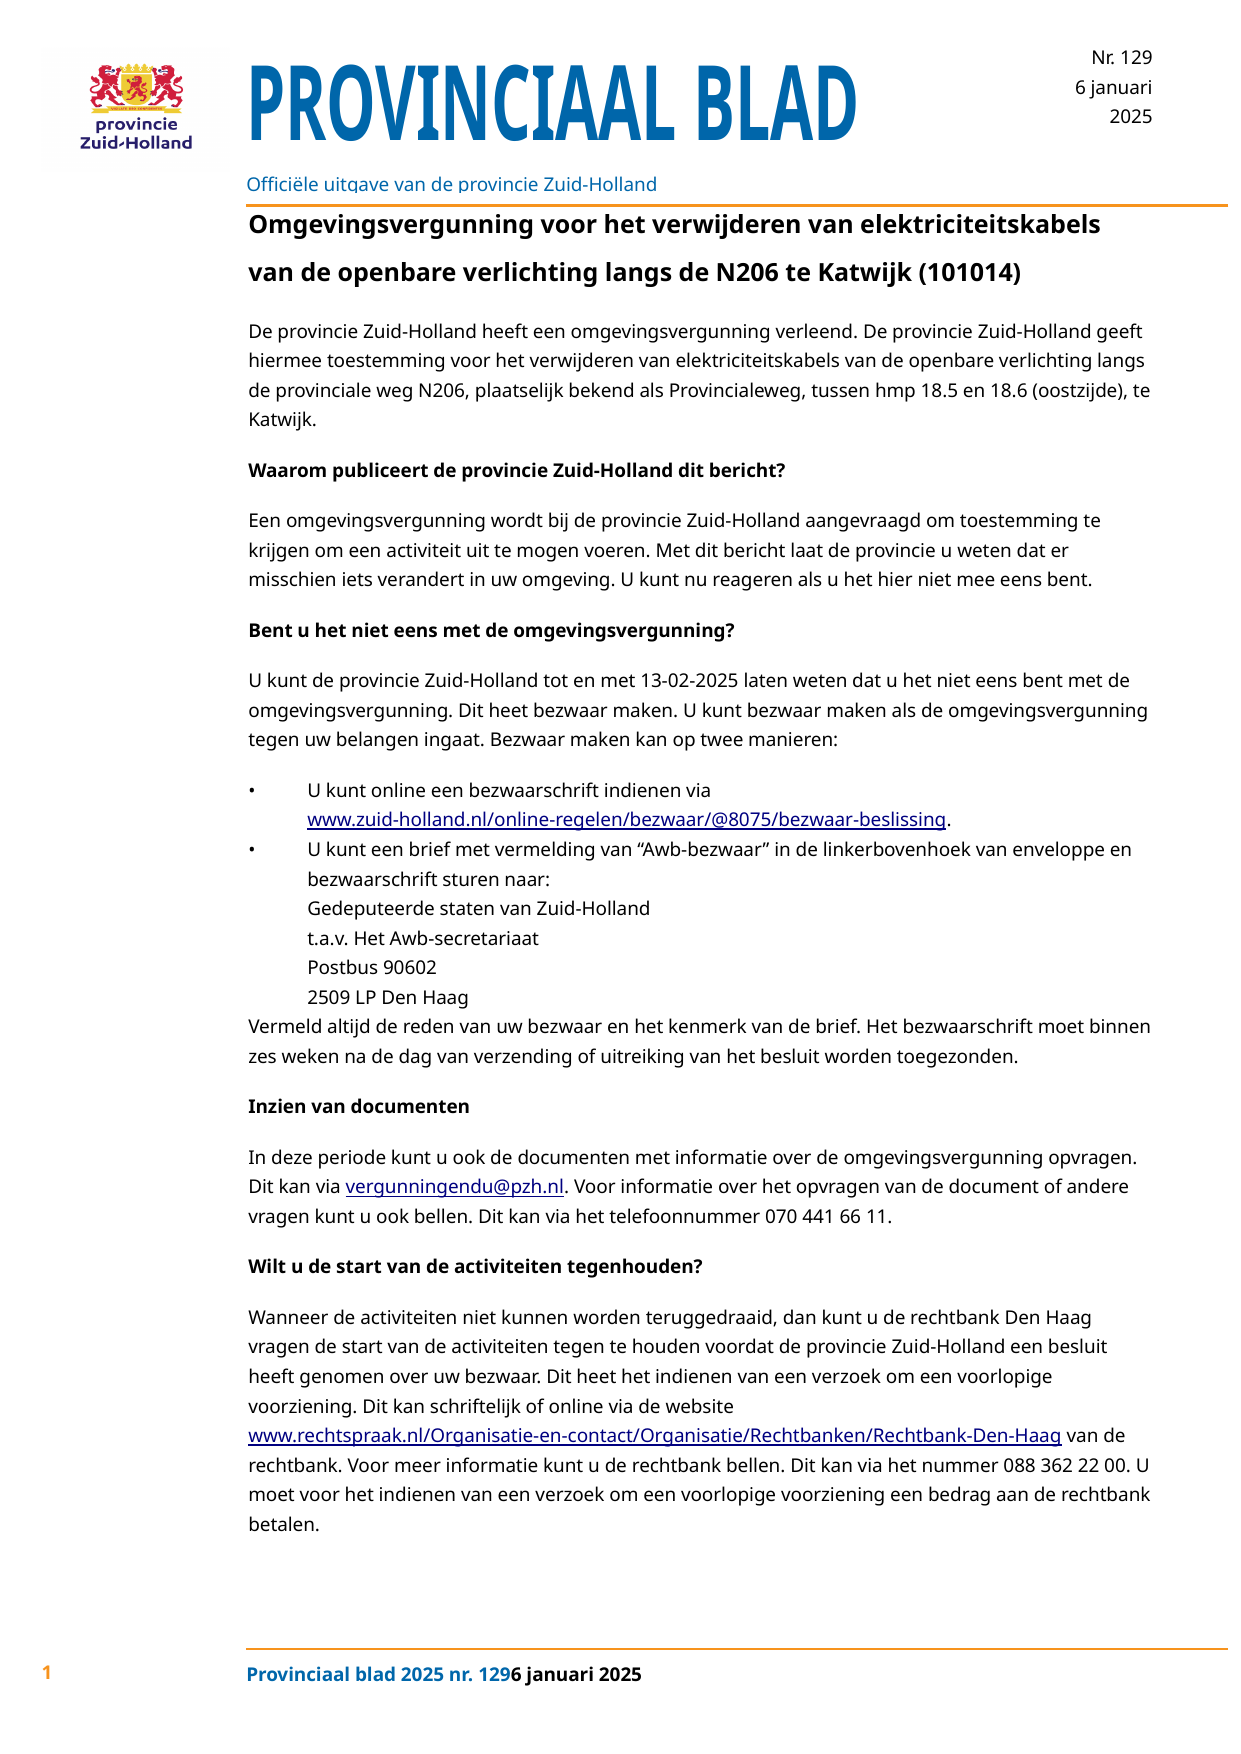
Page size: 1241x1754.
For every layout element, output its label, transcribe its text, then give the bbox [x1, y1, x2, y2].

text U kunt de provincie Zuid-Holland tot en met 13-02-2025 laten weten dat u het niet eens bent met de omgevingsvergunning. Dit heet bezwaar maken. U kunt bezwaar maken als de omgevingsvergunning tegen uw belangen ingaat. Bezwaar maken kan op twee manieren: [248, 667, 1152, 752]
text Omgevingsvergunning voor het verwijderen van elektriciteitskabels van de openbare verlichting langs de N206 te Katwijk (101014) [248, 207, 1152, 288]
list Gedeputeerde staten van Zuid-Holland [248, 895, 1152, 921]
text Bent u het niet eens met de omgevingsvergunning? [248, 617, 1152, 643]
text Vermeld altijd de reden van uw bezwaar en het kenmerk van de brief. Het bezwaarschrift moet binnen zes weken na de dag van verzending of uitreiking van het besluit worden toegezonden. [248, 1014, 1152, 1069]
text Wanneer de activiteiten niet kunnen worden teruggedraaid, dan kunt u de rechtbank Den Haag vragen de start van de activiteiten tegen te houden voordat de provincie Zuid-Holland een besluit heeft genomen over uw bezwaar. Dit heet het indienen van een verzoek om een voorlopige voorziening. Dit kan schriftelijk of online via de website www.rechtspraak.nl/Organisatie-en-contact/Organisatie/Rechtbanken/Rechtbank-Den-Haag van de rechtbank. Voor meer informatie kunt u de rechtbank bellen. Dit kan via het nummer 088 362 22 00. U moet voor het indienen van een verzoek om een voorlopige voorziening een bedrag aan de rechtbank betalen. [248, 1304, 1152, 1537]
list U kunt een brief met vermelding van “Awb-bezwaar” in de linkerbovenhoek van enveloppe en bezwaarschrift sturen naar: [248, 836, 1152, 892]
list U kunt online een bezwaarschrift indienen via www.zuid-holland.nl/online-regelen/bezwaar/@8075/bezwaar-beslissing. [248, 777, 1152, 832]
text De provincie Zuid-Holland heeft een omgevingsvergunning verleend. De provincie Zuid-Holland geeft hiermee toestemming voor het verwijderen van elektriciteitskabels van de openbare verlichting langs de provinciale weg N206, plaatselijk bekend als Provincialeweg, tussen hmp 18.5 en 18.6 (oostzijde), te Katwijk. [248, 318, 1152, 432]
text In deze periode kunt u ook de documenten met informatie over de omgevingsvergunning opvragen. Dit kan via vergunningendu@pzh.nl. Voor informatie over het opvragen van de document of andere vragen kunt u ook bellen. Dit kan via het telefoonnummer 070 441 66 11. [248, 1144, 1152, 1229]
list 2509 LP Den Haag [248, 984, 1152, 1010]
text Waarom publiceert de provincie Zuid-Holland dit bericht? [248, 457, 1152, 483]
text Wilt u de start van de activiteiten tegenhouden? [248, 1254, 1152, 1279]
text Inzien van documenten [248, 1094, 1152, 1119]
text Een omgevingsvergunning wordt bij de provincie Zuid-Holland aangevraagd om toestemming te krijgen om een activiteit uit te mogen voeren. Met dit bericht laat de provincie u weten dat er misschien iets verandert in uw omgeving. U kunt nu reageren als u het hier niet mee eens bent. [248, 507, 1152, 592]
list Postbus 90602 [248, 954, 1152, 980]
picture [41, 47, 231, 172]
list t.a.v. Het Awb-secretariaat [248, 925, 1152, 951]
